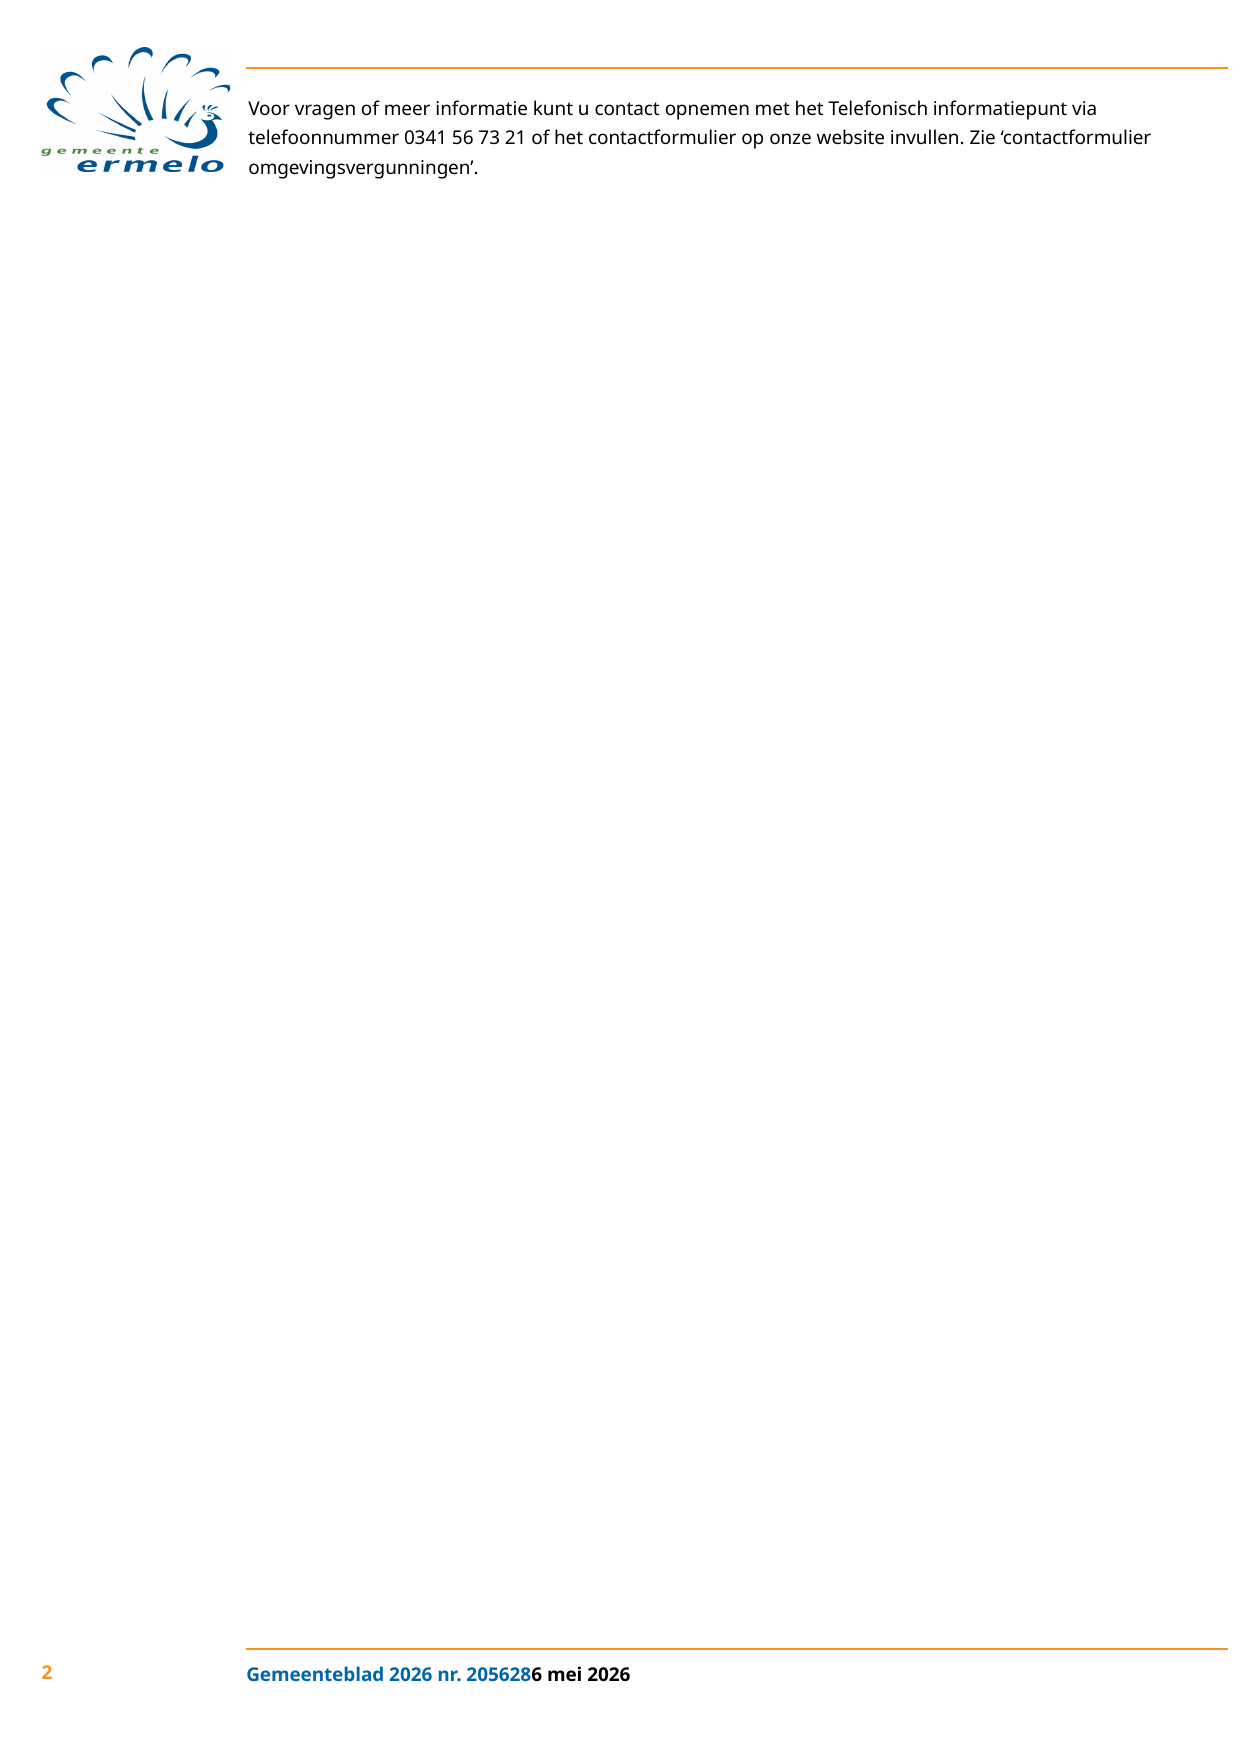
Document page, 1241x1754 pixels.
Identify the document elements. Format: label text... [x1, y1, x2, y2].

picture [41, 47, 231, 172]
text Voor vragen of meer informatie kunt u contact opnemen met het Telefonisch informatiepunt via telefoonnummer 0341 56 73 21 of het contactformulier op onze website invullen. Zie ‘contactformulier omgevingsvergunningen’. [248, 95, 1152, 180]
